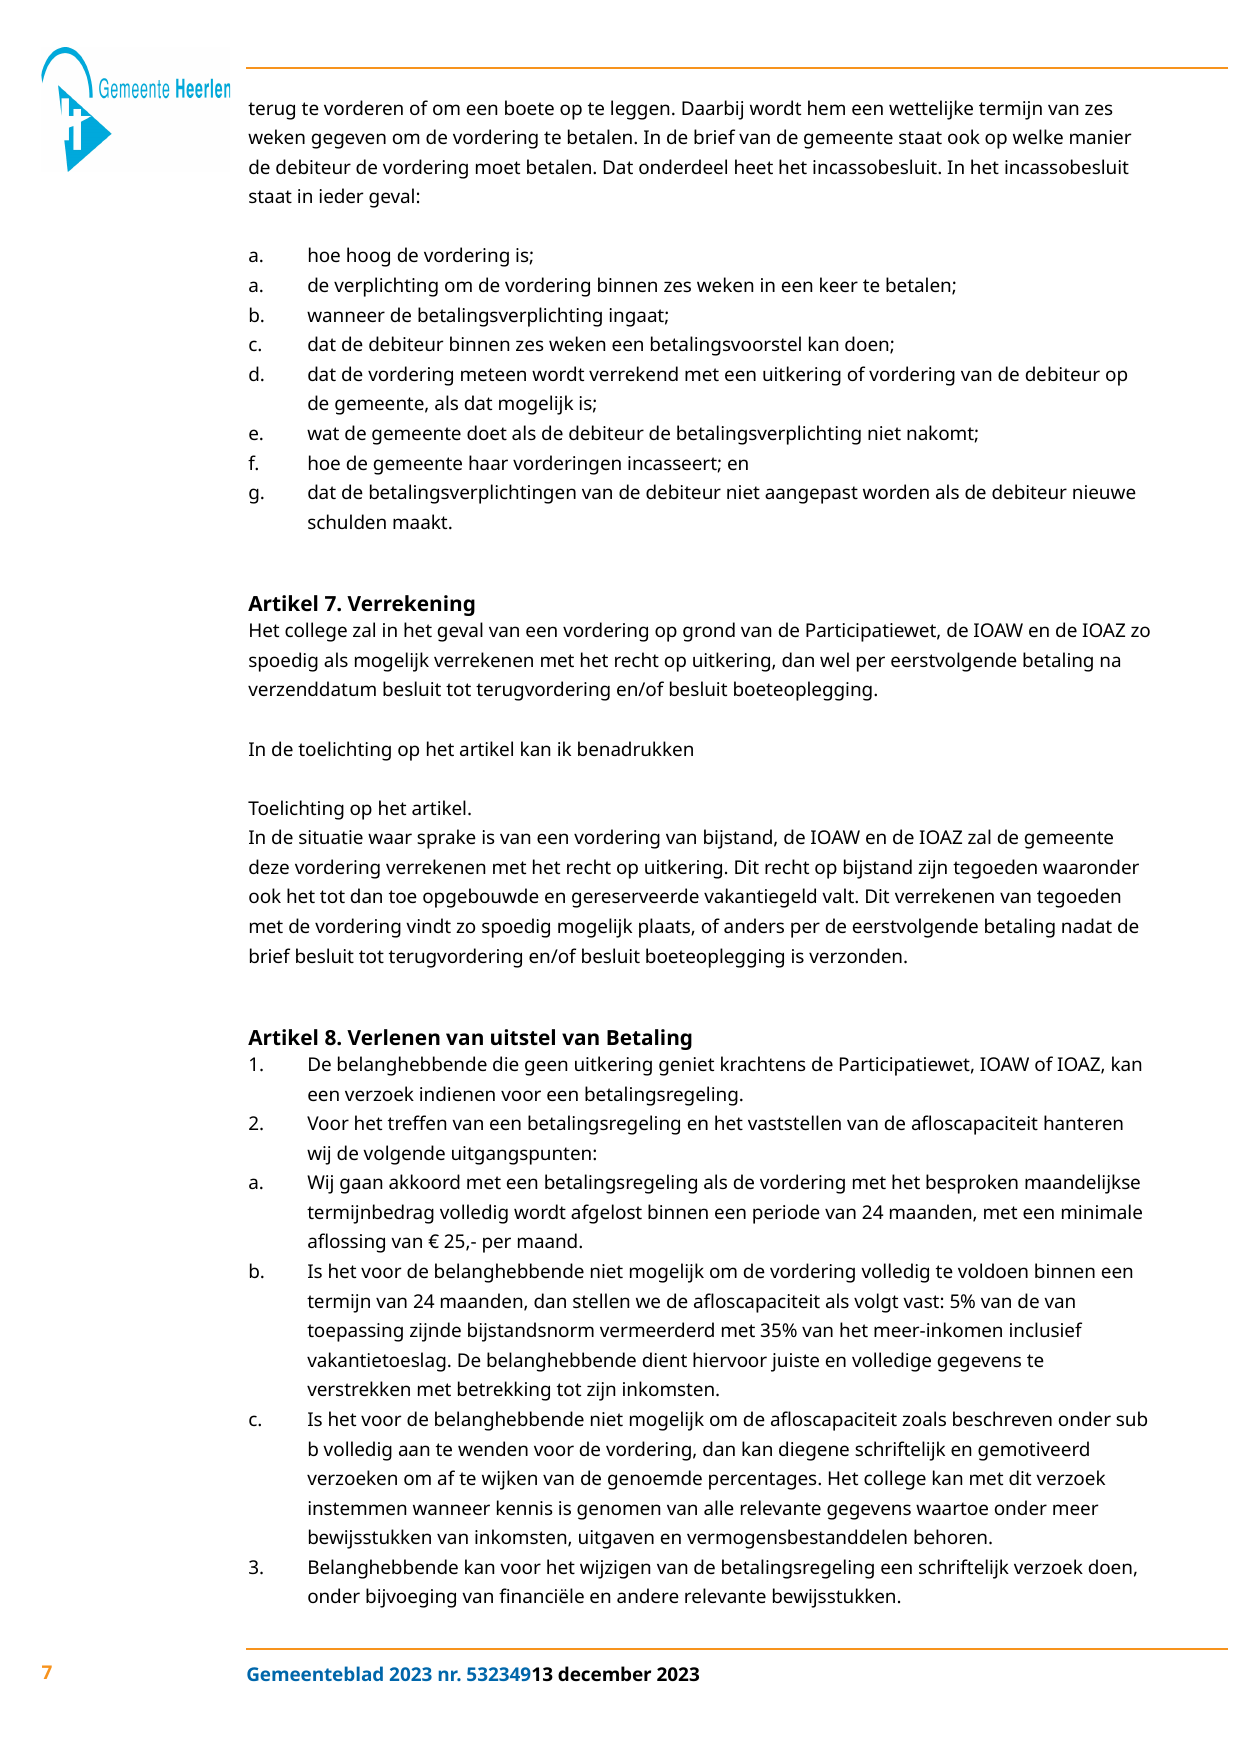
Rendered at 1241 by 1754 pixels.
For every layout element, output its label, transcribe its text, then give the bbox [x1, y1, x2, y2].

list Is het voor de belanghebbende niet mogelijk om de afloscapaciteit zoals beschreven onder sub b volledig aan te wenden voor de vordering, dan kan diegene schriftelijk en gemotiveerd verzoeken om af te wijken van de genoemde percentages. Het college kan met dit verzoek instemmen wanneer kennis is genomen van alle relevante gegevens waartoe onder meer bewijsstukken van inkomsten, uitgaven en vermogensbestanddelen behoren. [248, 1406, 1152, 1550]
text Artikel 7. Verrekening [248, 589, 1152, 617]
list Is het voor de belanghebbende niet mogelijk om de vordering volledig te voldoen binnen een termijn van 24 maanden, dan stellen we de afloscapaciteit als volgt vast: 5% van de van toepassing zijnde bijstandsnorm vermeerderd met 35% van het meer-inkomen inclusief vakantietoeslag. De belanghebbende dient hiervoor juiste en volledige gegevens te verstrekken met betrekking tot zijn inkomsten. [248, 1258, 1152, 1402]
list hoe de gemeente haar vorderingen incasseert; en [248, 450, 1152, 476]
text In de situatie waar sprake is van een vordering van bijstand, de IOAW en de IOAZ zal de gemeente deze vordering verrekenen met het recht op uitkering. Dit recht op bijstand zijn tegoeden waaronder ook het tot dan toe opgebouwde en gereserveerde vakantiegeld valt. Dit verrekenen van tegoeden met de vordering vindt zo spoedig mogelijk plaats, of anders per de eerstvolgende betaling nadat de brief besluit tot terugvordering en/of besluit boeteoplegging is verzonden. [248, 824, 1152, 968]
text Artikel 8. Verlenen van uitstel van Betaling [248, 1023, 1152, 1051]
list Wij gaan akkoord met een betalingsregeling als de vordering met het besproken maandelijkse termijnbedrag volledig wordt afgelost binnen een periode van 24 maanden, met een minimale aflossing van € 25,- per maand. [248, 1169, 1152, 1254]
list dat de vordering meteen wordt verrekend met een uitkering of vordering van de debiteur op de gemeente, als dat mogelijk is; [248, 361, 1152, 416]
list De belanghebbende die geen uitkering geniet krachtens de Participatiewet, IOAW of IOAZ, kan een verzoek indienen voor een betalingsregeling. [248, 1051, 1152, 1107]
list wat de gemeente doet als de debiteur de betalingsverplichting niet nakomt; [248, 420, 1152, 446]
text In de toelichting op het artikel kan ik benadrukken [248, 736, 1152, 761]
text terug te vorderen of om een boete op te leggen. Daarbij wordt hem een wettelijke termijn van zes weken gegeven om de vordering te betalen. In de brief van de gemeente staat ook op welke manier de debiteur de vordering moet betalen. Dat onderdeel heet het incassobesluit. In het incassobesluit staat in ieder geval: [248, 95, 1152, 209]
picture [41, 47, 231, 172]
list de verplichting om de vordering binnen zes weken in een keer te betalen; [248, 272, 1152, 298]
picture [41, 47, 59, 70]
list wanneer de betalingsverplichting ingaat; [248, 302, 1152, 328]
text Toelichting op het artikel. [248, 795, 1152, 821]
text Het college zal in het geval van een vordering op grond van de Participatiewet, de IOAW en de IOAZ zo spoedig als mogelijk verrekenen met het recht op uitkering, dan wel per eerstvolgende betaling na verzenddatum besluit tot terugvordering en/of besluit boeteoplegging. [248, 617, 1152, 702]
list hoe hoog de vordering is; [248, 243, 1152, 268]
list dat de betalingsverplichtingen van de debiteur niet aangepast worden als de debiteur nieuwe schulden maakt. [248, 479, 1152, 535]
list Belanghebbende kan voor het wijzigen van de betalingsregeling een schriftelijk verzoek doen, onder bijvoeging van financiële en andere relevante bewijsstukken. [248, 1554, 1152, 1609]
list dat de debiteur binnen zes weken een betalingsvoorstel kan doen; [248, 331, 1152, 357]
list Voor het treffen van een betalingsregeling en het vaststellen van de afloscapaciteit hanteren wij de volgende uitgangspunten: [248, 1110, 1152, 1166]
